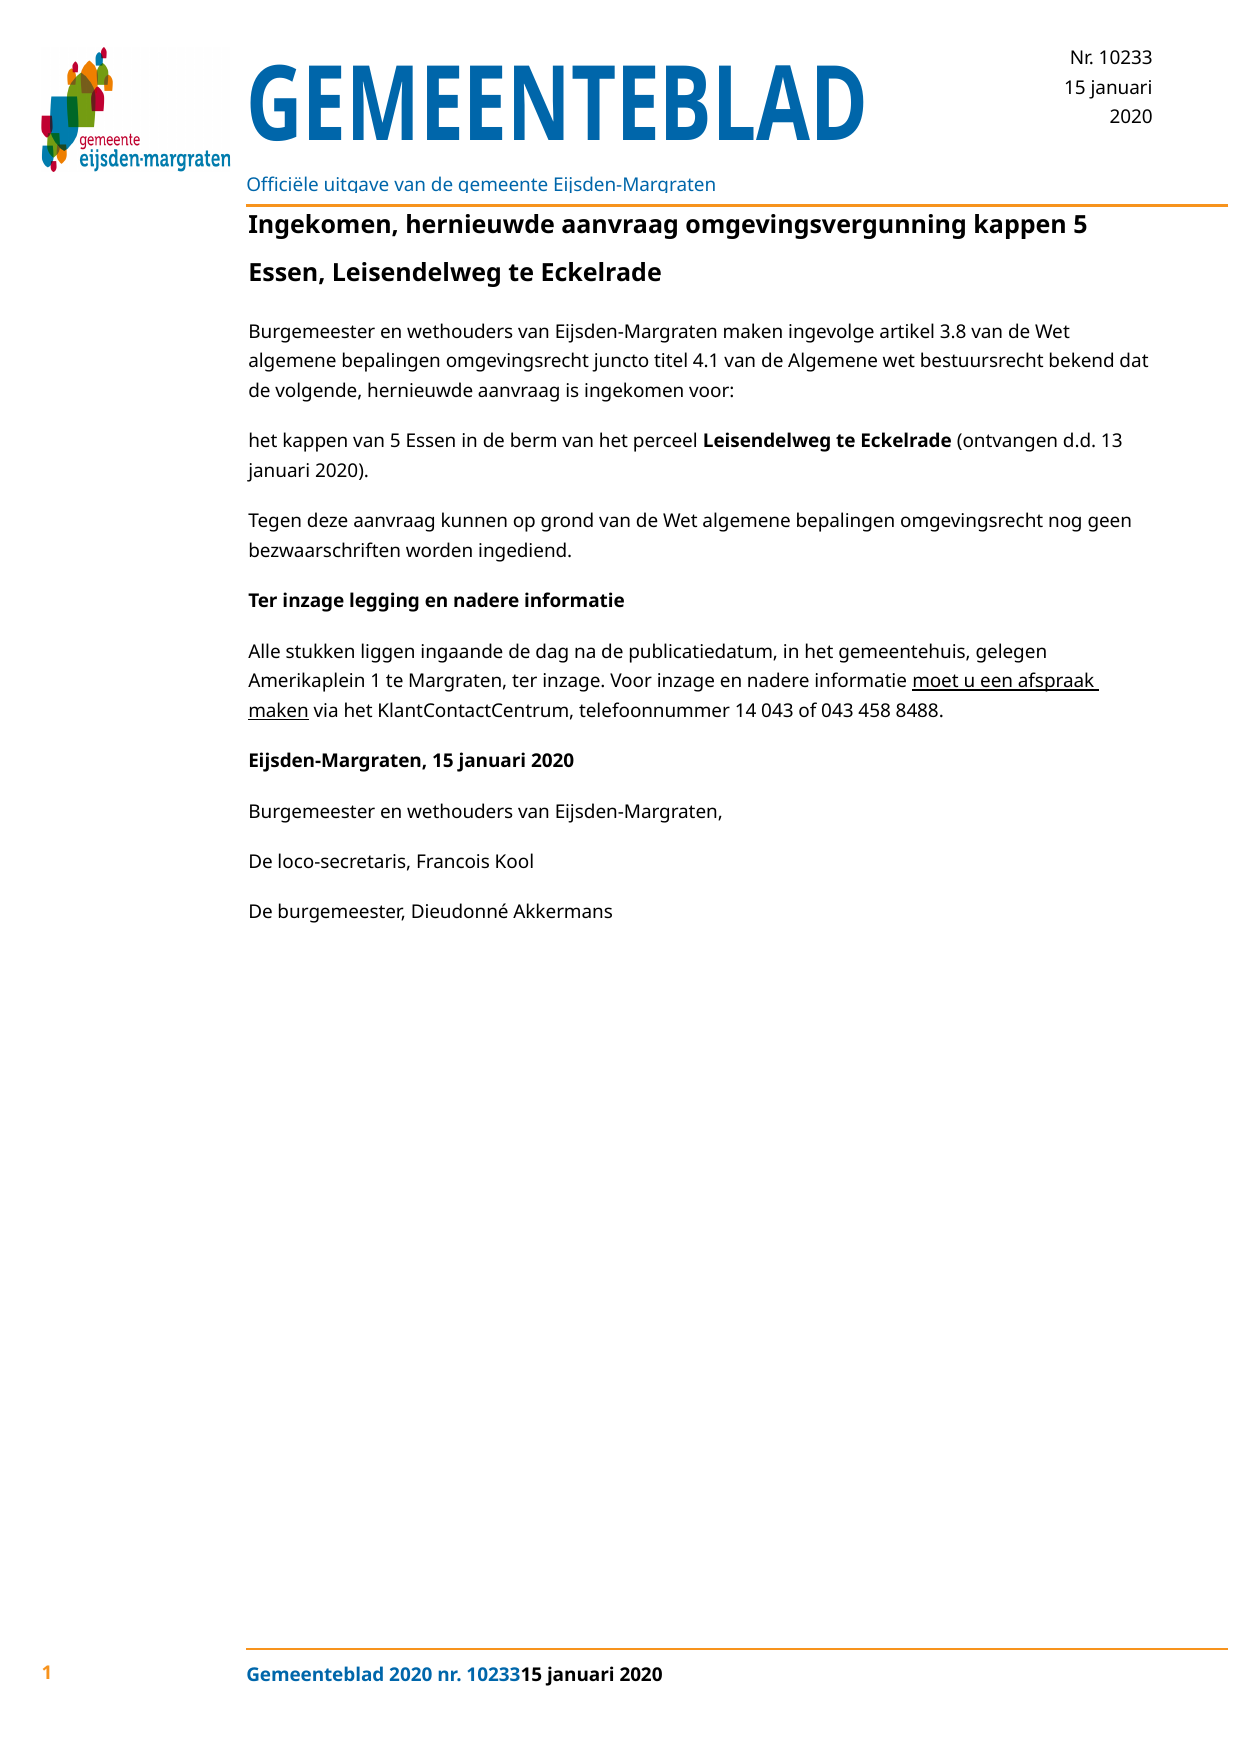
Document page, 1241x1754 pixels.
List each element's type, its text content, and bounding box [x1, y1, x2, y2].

text Ter inzage legging en nadere informatie [248, 587, 1152, 613]
text Alle stukken liggen ingaande de dag na de publicatiedatum, in het gemeentehuis, gelegen Amerikaplein 1 te Margraten, ter inzage. Voor inzage en nadere informatie moet u een afspraak maken via het KlantContactCentrum, telefoonnummer 14 043 of 043 458 8488. [248, 638, 1152, 723]
text De loco-secretaris, Francois Kool [248, 848, 1152, 874]
text De burgemeester, Dieudonné Akkermans [248, 899, 1152, 924]
text Ingekomen, hernieuwde aanvraag omgevingsvergunning kappen 5 Essen, Leisendelweg te Eckelrade [248, 207, 1152, 288]
text Burgemeester en wethouders van Eijsden-Margraten, [248, 798, 1152, 824]
text Tegen deze aanvraag kunnen op grond van de Wet algemene bepalingen omgevingsrecht nog geen bezwaarschriften worden ingediend. [248, 507, 1152, 563]
picture [41, 47, 231, 172]
text Eijsden-Margraten, 15 januari 2020 [248, 747, 1152, 773]
text het kappen van 5 Essen in de berm van het perceel Leisendelweg te Eckelrade (ontvangen d.d. 13 januari 2020). [248, 427, 1152, 483]
text Burgemeester en wethouders van Eijsden-Margraten maken ingevolge artikel 3.8 van de Wet algemene bepalingen omgevingsrecht juncto titel 4.1 van de Algemene wet bestuursrecht bekend dat de volgende, hernieuwde aanvraag is ingekomen voor: [248, 318, 1152, 403]
